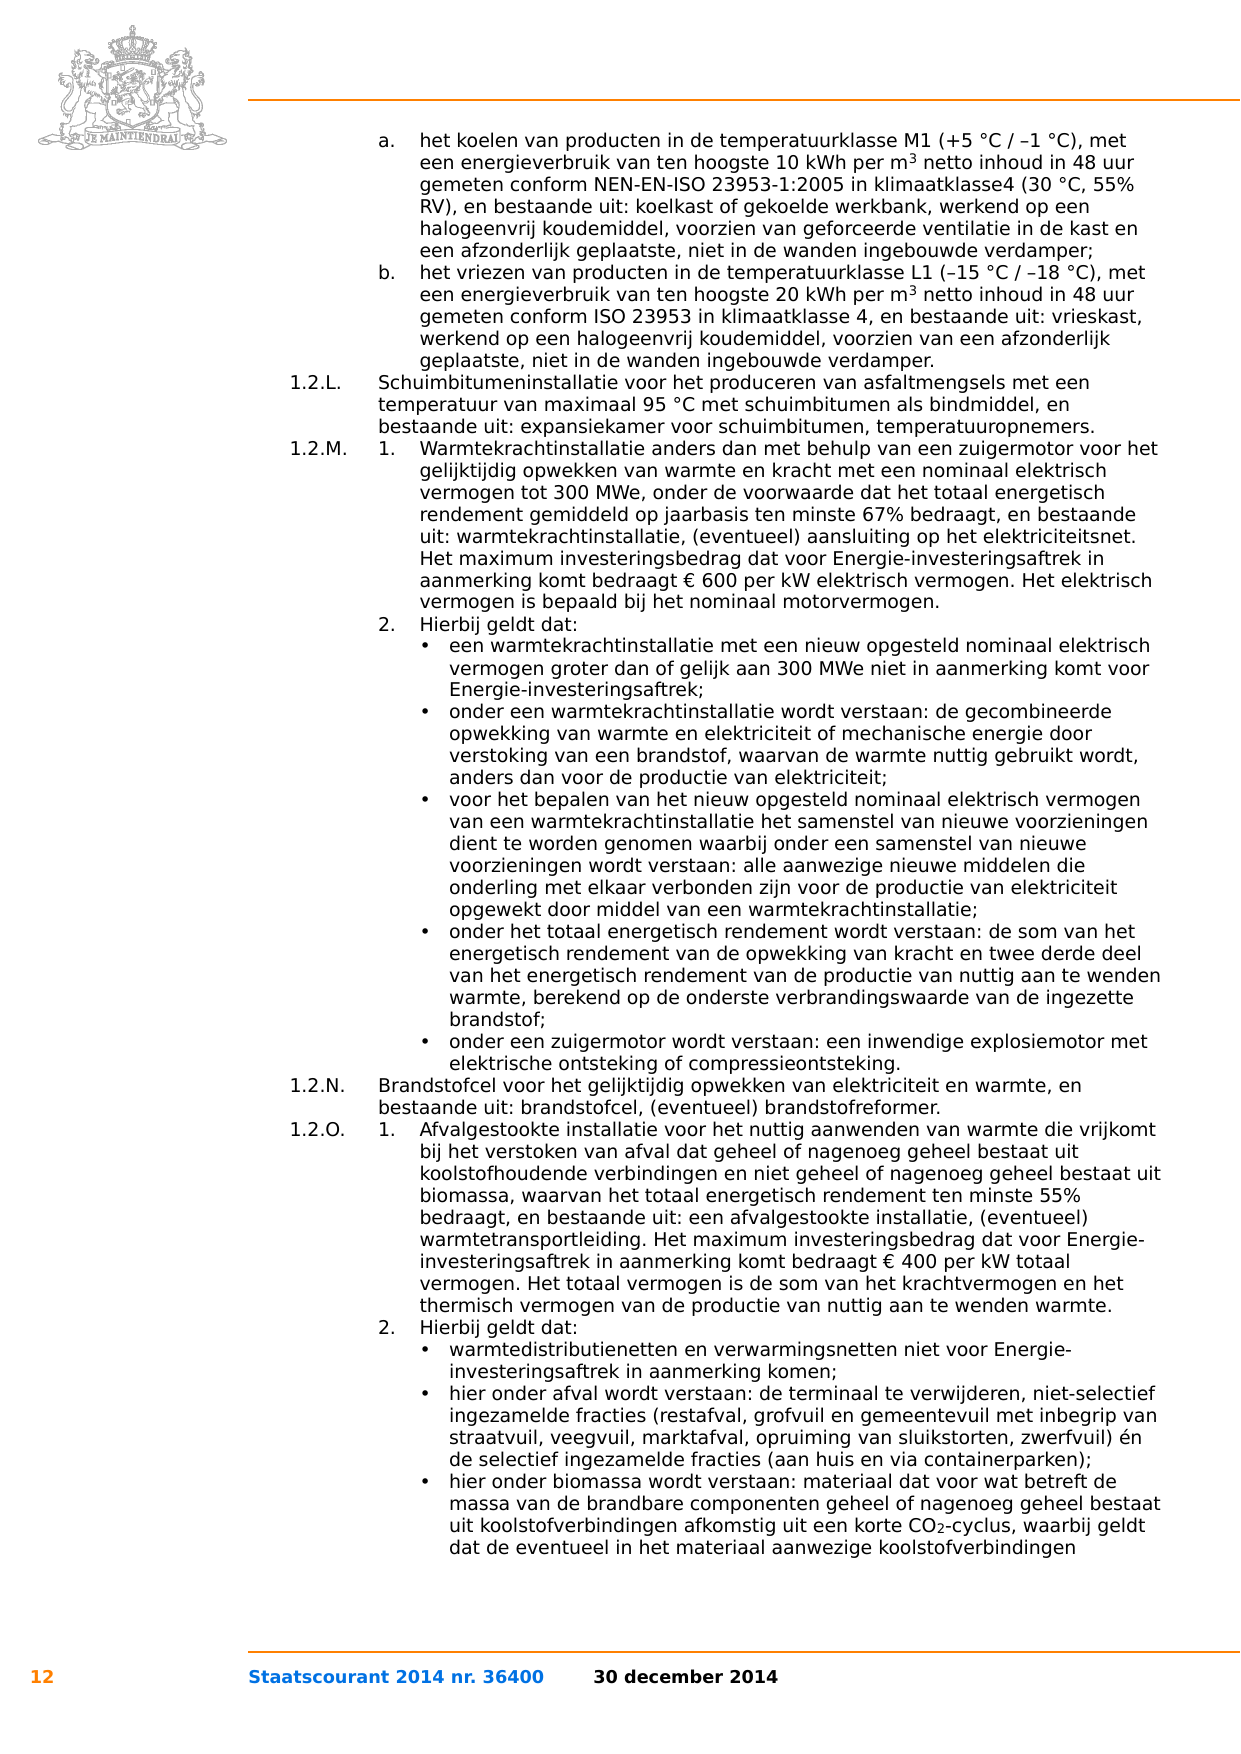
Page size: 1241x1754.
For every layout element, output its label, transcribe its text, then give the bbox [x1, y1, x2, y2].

text • voor het bepalen van het nieuw opgesteld nominaal elektrisch vermogen van een warmtekrachtinstallatie het samenstel van nieuwe voorzieningen dient te worden genomen waarbij onder een samenstel van nieuwe voorzieningen wordt verstaan: alle aanwezige nieuwe middelen die onderling met elkaar verbonden zijn voor de productie van elektriciteit opgewekt door middel van een warmtekrachtinstallatie; [419, 789, 1163, 921]
text 2. Hierbij geldt dat: [378, 1317, 1163, 1339]
text 1.2.N. Brandstofcel voor het gelijktijdig opwekken van elektriciteit en warmte, en bestaande uit: brandstofcel, (eventueel) brandstofreformer. [289, 1075, 1163, 1119]
text • hier onder afval wordt verstaan: de terminaal te verwijderen, niet-selectief ingezamelde fracties (restafval, grofvuil en gemeentevuil met inbegrip van straatvuil, veegvuil, marktafval, opruiming van sluikstorten, zwerfvuil) én de selectief ingezamelde fracties (aan huis en via containerparken); [419, 1383, 1163, 1471]
text a. het koelen van producten in de temperatuurklasse M1 (+5 °C / –1 °C), met een energieverbruik van ten hoogste 10 kWh per m3 netto inhoud in 48 uur gemeten conform NEN-EN-ISO 23953-1:2005 in klimaatklasse4 (30 °C, 55% RV), en bestaande uit: koelkast of gekoelde werkbank, werkend op een halogeenvrij koudemiddel, voorzien van geforceerde ventilatie in de kast en een afzonderlijk geplaatste, niet in de wanden ingebouwde verdamper; [378, 130, 1163, 262]
text • onder het totaal energetisch rendement wordt verstaan: de som van het energetisch rendement van de opwekking van kracht en twee derde deel van het energetisch rendement van de productie van nuttig aan te wenden warmte, berekend op de onderste verbrandingswaarde van de ingezette brandstof; [419, 921, 1163, 1031]
text • onder een warmtekrachtinstallatie wordt verstaan: de gecombineerde opwekking van warmte en elektriciteit of mechanische energie door verstoking van een brandstof, waarvan de warmte nuttig gebruikt wordt, anders dan voor de productie van elektriciteit; [419, 701, 1163, 789]
picture [38, 25, 227, 150]
text b. het vriezen van producten in de temperatuurklasse L1 (–15 °C / –18 °C), met een energieverbruik van ten hoogste 20 kWh per m3 netto inhoud in 48 uur gemeten conform ISO 23953 in klimaatklasse 4, en bestaande uit: vrieskast, werkend op een halogeenvrij koudemiddel, voorzien van een afzonderlijk geplaatste, niet in de wanden ingebouwde verdamper. [378, 262, 1163, 372]
text 2. Hierbij geldt dat: [378, 613, 1163, 635]
text 1.2.M. 1. Warmtekrachtinstallatie anders dan met behulp van een zuigermotor voor het gelijktijdig opwekken van warmte en kracht met een nominaal elektrisch vermogen tot 300 MWe, onder de voorwaarde dat het totaal energetisch rendement gemiddeld op jaarbasis ten minste 67% bedraagt, en bestaande uit: warmtekrachtinstallatie, (eventueel) aansluiting op het elektriciteitsnet. Het maximum investeringsbedrag dat voor Energie-investeringsaftrek in aanmerking komt bedraagt € 600 per kW elektrisch vermogen. Het elektrisch vermogen is bepaald bij het nominaal motorvermogen. [289, 438, 1163, 613]
text • warmtedistributienetten en verwarmingsnetten niet voor Energie-investeringsaftrek in aanmerking komen; [419, 1339, 1163, 1383]
text • een warmtekrachtinstallatie met een nieuw opgesteld nominaal elektrisch vermogen groter dan of gelijk aan 300 MWe niet in aanmerking komt voor Energie-investeringsaftrek; [419, 635, 1163, 701]
text 1.2.L. Schuimbitumeninstallatie voor het produceren van asfaltmengsels met een temperatuur van maximaal 95 °C met schuimbitumen als bindmiddel, en bestaande uit: expansiekamer voor schuimbitumen, temperatuuropnemers. [289, 372, 1163, 438]
text 1.2.O. 1. Afvalgestookte installatie voor het nuttig aanwenden van warmte die vrijkomt bij het verstoken van afval dat geheel of nagenoeg geheel bestaat uit koolstofhoudende verbindingen en niet geheel of nagenoeg geheel bestaat uit biomassa, waarvan het totaal energetisch rendement ten minste 55% bedraagt, en bestaande uit: een afvalgestookte installatie, (eventueel) warmtetransportleiding. Het maximum investeringsbedrag dat voor Energie-investeringsaftrek in aanmerking komt bedraagt € 400 per kW totaal vermogen. Het totaal vermogen is de som van het krachtvermogen en het thermisch vermogen van de productie van nuttig aan te wenden warmte. [289, 1119, 1163, 1317]
text • hier onder biomassa wordt verstaan: materiaal dat voor wat betreft de massa van de brandbare componenten geheel of nagenoeg geheel bestaat uit koolstofverbindingen afkomstig uit een korte CO2-cyclus, waarbij geldt dat de eventueel in het materiaal aanwezige koolstofverbindingen [419, 1471, 1163, 1558]
text • onder een zuigermotor wordt verstaan: een inwendige explosiemotor met elektrische ontsteking of compressieontsteking. [419, 1031, 1163, 1075]
